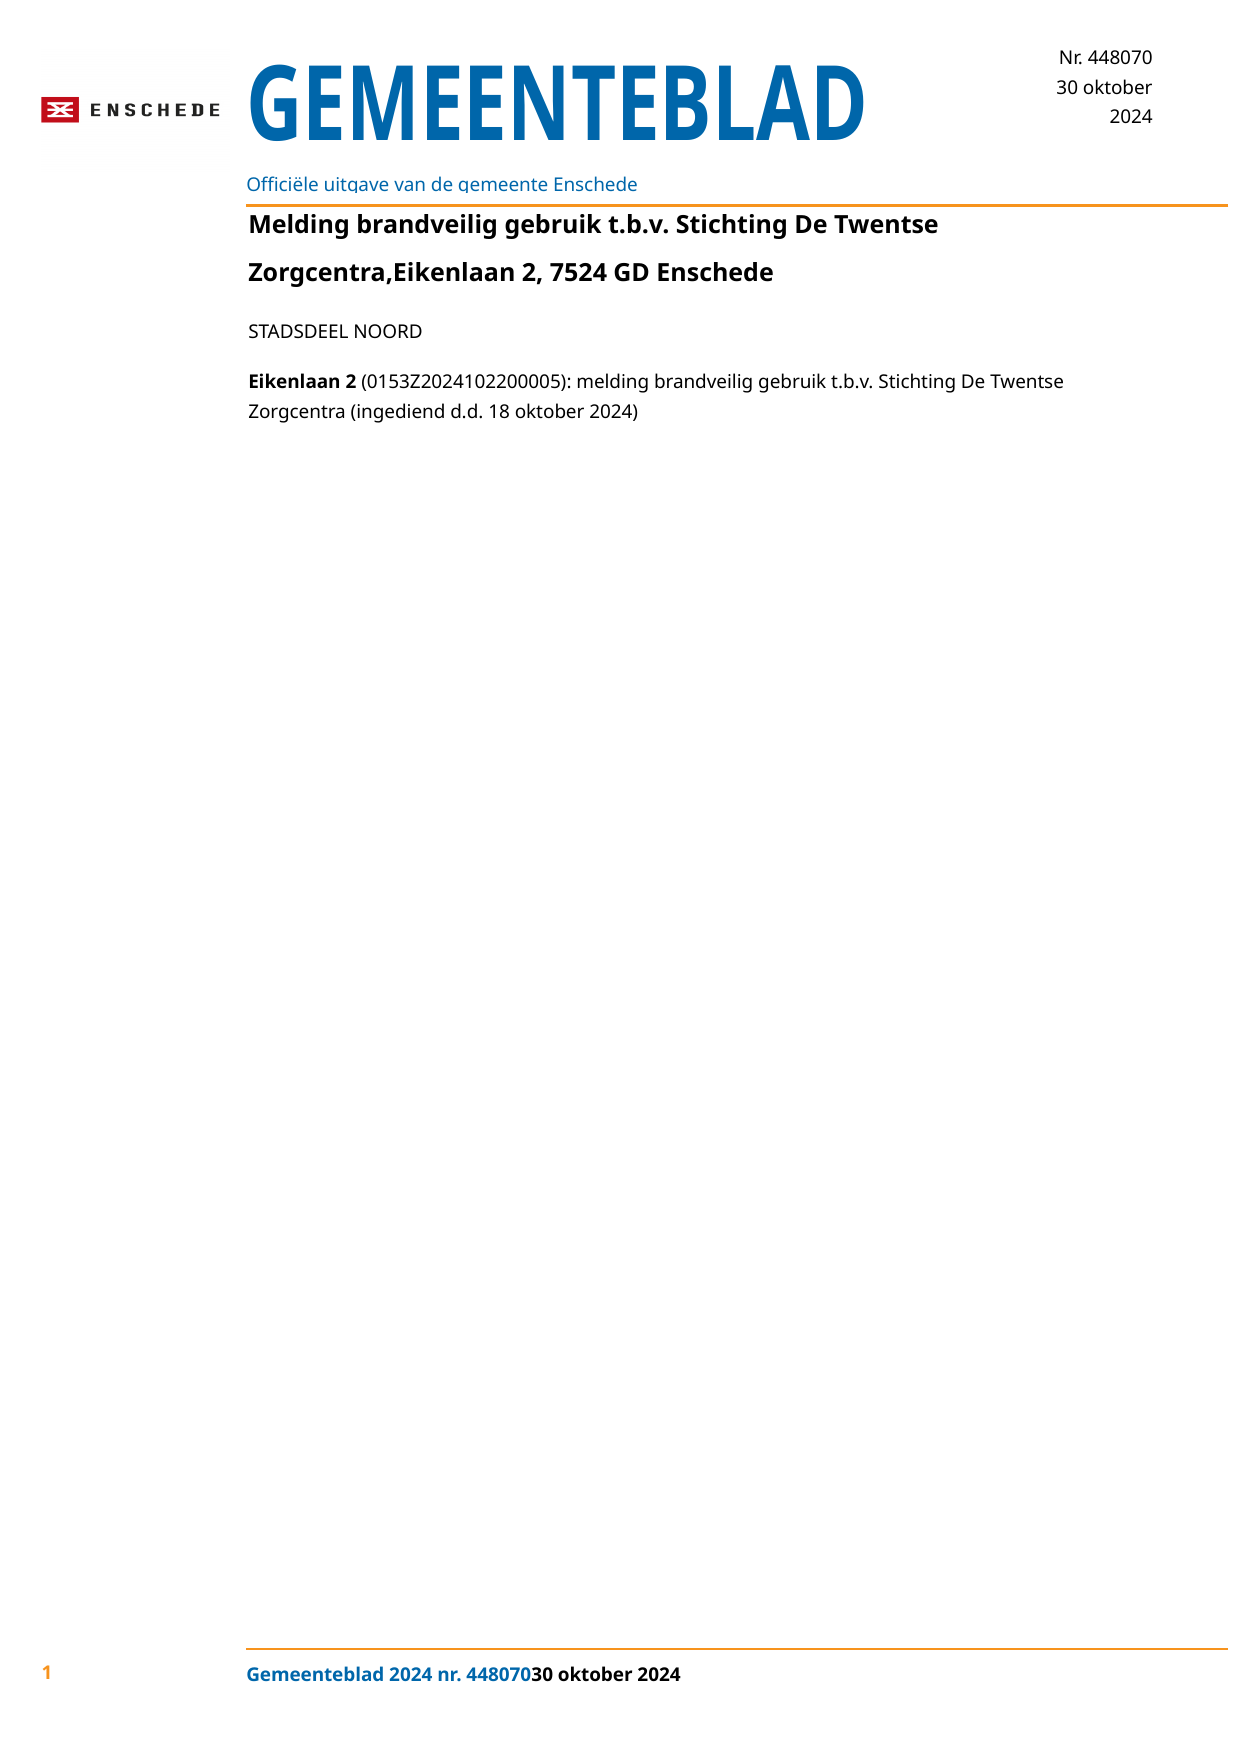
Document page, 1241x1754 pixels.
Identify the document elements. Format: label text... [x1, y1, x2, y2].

picture [41, 47, 231, 172]
text Eikenlaan 2 (0153Z2024102200005): melding brandveilig gebruik t.b.v. Stichting De Twentse Zorgcentra (ingediend d.d. 18 oktober 2024) [248, 368, 1152, 424]
text Melding brandveilig gebruik t.b.v. Stichting De Twentse Zorgcentra,Eikenlaan 2, 7524 GD Enschede [248, 207, 1152, 288]
text STADSDEEL NOORD [248, 318, 1152, 344]
